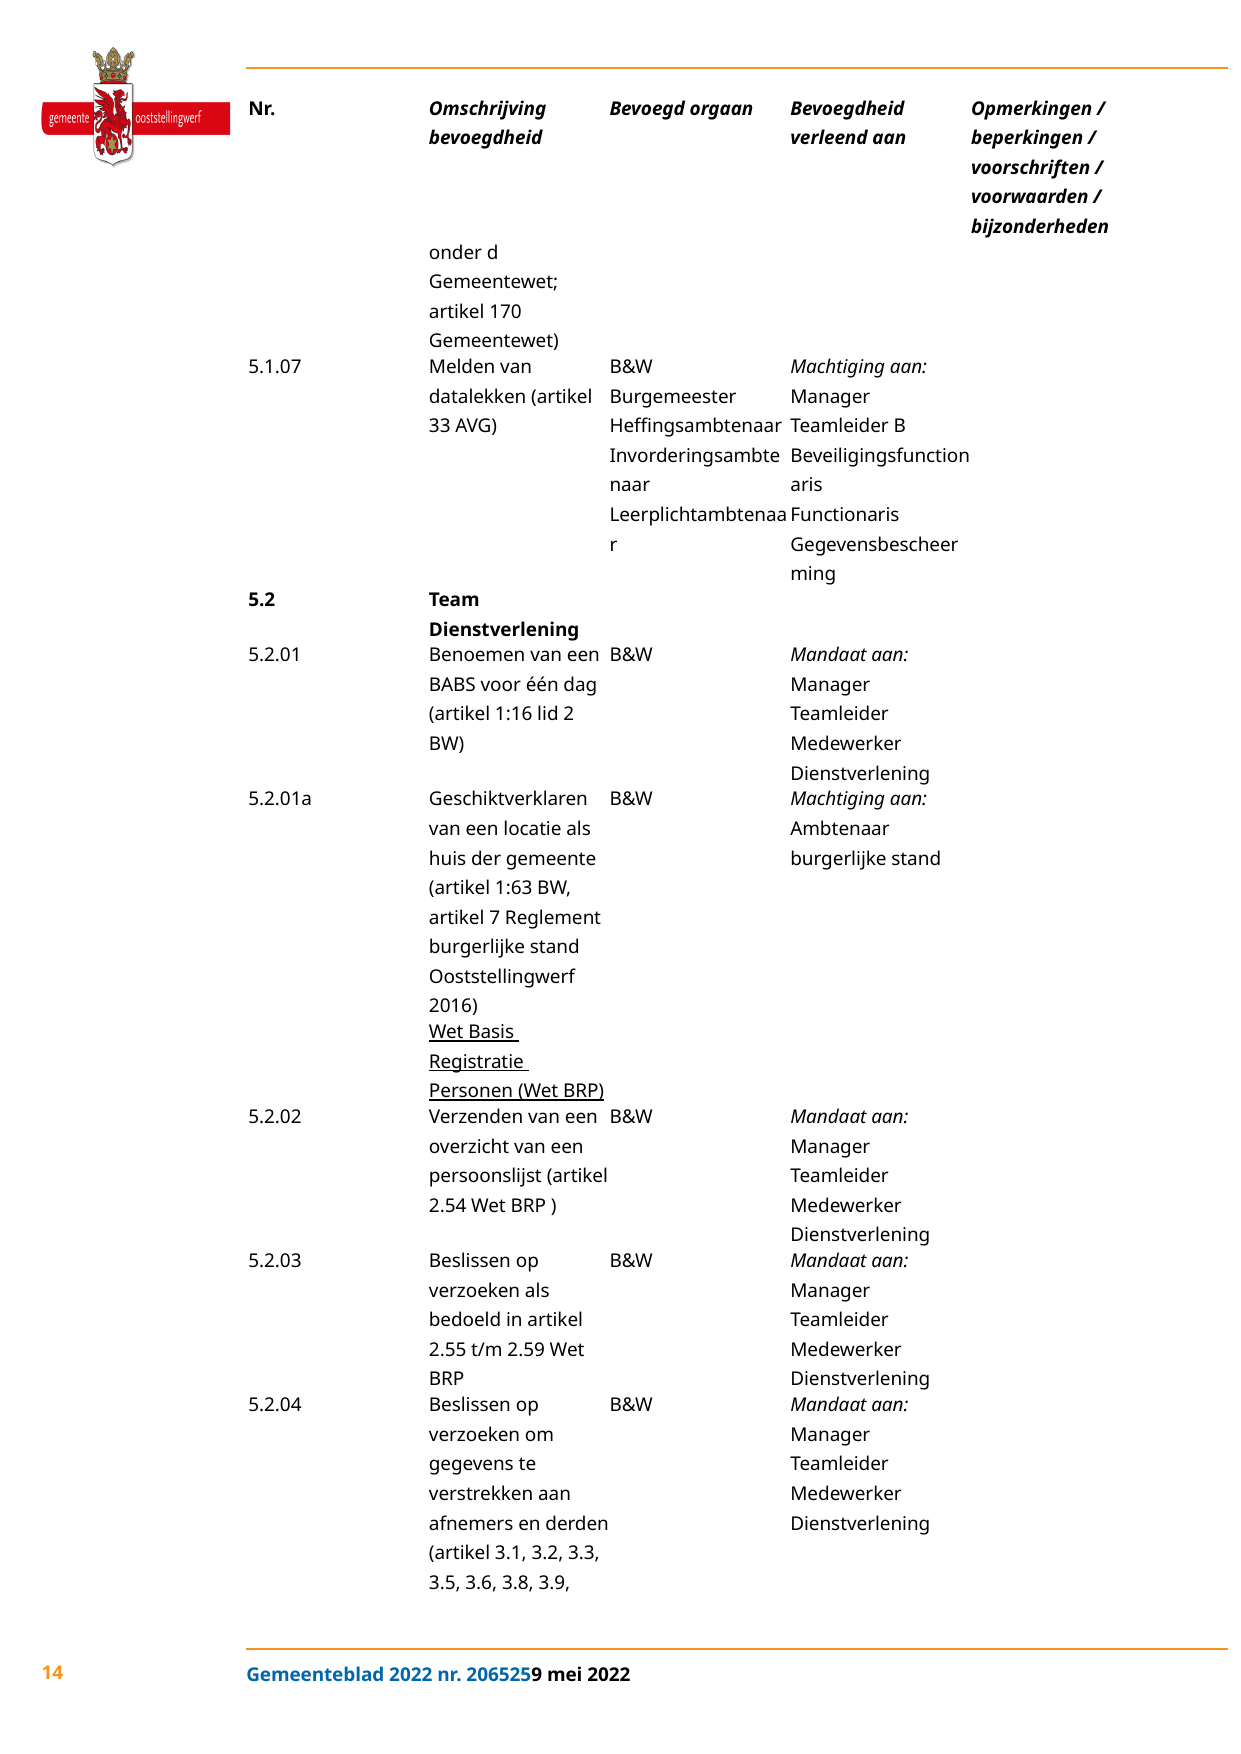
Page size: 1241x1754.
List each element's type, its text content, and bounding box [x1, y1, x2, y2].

table_header Opmerkingen / beperkingen / voorschriften / voorwaarden / bijzonderheden [971, 95, 1152, 239]
table_cell [971, 1247, 1152, 1391]
table_cell [971, 1103, 1152, 1247]
table_cell Verzenden van een overzicht van een persoonslijst (artikel 2.54 Wet BRP ) [429, 1103, 609, 1247]
table_cell Geschiktverklaren van een locatie als huis der gemeente (artikel 1:63 BW, artikel 7 Reglement burgerlijke stand Ooststellingwerf 2016) [429, 786, 609, 1018]
table_cell [609, 586, 790, 641]
table_cell Benoemen van een BABS voor één dag (artikel 1:16 lid 2 BW) [429, 641, 609, 786]
table_cell Wet Basis Registratie Personen (Wet BRP) [429, 1018, 609, 1103]
table_cell B&W [609, 1103, 790, 1247]
table_cell B&W Burgemeester Heffingsambtenaar Invorderingsambtenaar Leerplichtambtenaar [609, 353, 790, 586]
table_cell [971, 1391, 1152, 1594]
table_cell B&W [609, 786, 790, 1018]
table_cell Mandaat aan: Manager Teamleider Medewerker Dienstverlening [790, 1391, 971, 1594]
table_cell B&W [609, 641, 790, 786]
table_cell Machtiging aan: Manager Teamleider B Beveiligingsfunctionaris Functionaris Gegevensbescheerming [790, 353, 971, 586]
table_cell Machtiging aan: Ambtenaar burgerlijke stand [790, 786, 971, 1018]
table_cell Mandaat aan: Manager Teamleider Medewerker Dienstverlening [790, 641, 971, 786]
table_cell [971, 641, 1152, 786]
table_cell Team Dienstverlening [429, 586, 609, 641]
table_cell Beslissen op verzoeken als bedoeld in artikel 2.55 t/m 2.59 Wet BRP [429, 1247, 609, 1391]
table_cell [609, 1018, 790, 1103]
table_cell [248, 1018, 429, 1103]
table_cell B&W [609, 1247, 790, 1391]
table_cell 5.2 [248, 586, 429, 641]
table_header Bevoegd orgaan [609, 95, 790, 239]
table_header Nr. [248, 95, 429, 239]
table_cell [248, 239, 429, 353]
table_header Bevoegdheid verleend aan [790, 95, 971, 239]
table_cell [790, 586, 971, 641]
table_cell 5.2.01a [248, 786, 429, 1018]
table_cell [971, 1018, 1152, 1103]
table_cell [609, 239, 790, 353]
table_cell Beslissen op verzoeken om gegevens te verstrekken aan afnemers en derden (artikel 3.1, 3.2, 3.3, 3.5, 3.6, 3.8, 3.9, [429, 1391, 609, 1594]
table_cell 5.2.01 [248, 641, 429, 786]
table_cell Melden van datalekken (artikel 33 AVG) [429, 353, 609, 586]
table_cell Mandaat aan: Manager Teamleider Medewerker Dienstverlening [790, 1103, 971, 1247]
table_cell [790, 1018, 971, 1103]
table_cell B&W [609, 1391, 790, 1594]
table_cell [971, 353, 1152, 586]
table_cell Mandaat aan: Manager Teamleider Medewerker Dienstverlening [790, 1247, 971, 1391]
table_cell [790, 239, 971, 353]
table_cell 5.2.04 [248, 1391, 429, 1594]
picture [41, 47, 231, 172]
table_cell [971, 586, 1152, 641]
table_cell [971, 239, 1152, 353]
table_cell onder d Gemeentewet; artikel 170 Gemeentewet) [429, 239, 609, 353]
table_cell [971, 786, 1152, 1018]
table_cell 5.1.07 [248, 353, 429, 586]
table_header Omschrijving bevoegdheid [429, 95, 609, 239]
table_cell 5.2.02 [248, 1103, 429, 1247]
table_cell 5.2.03 [248, 1247, 429, 1391]
